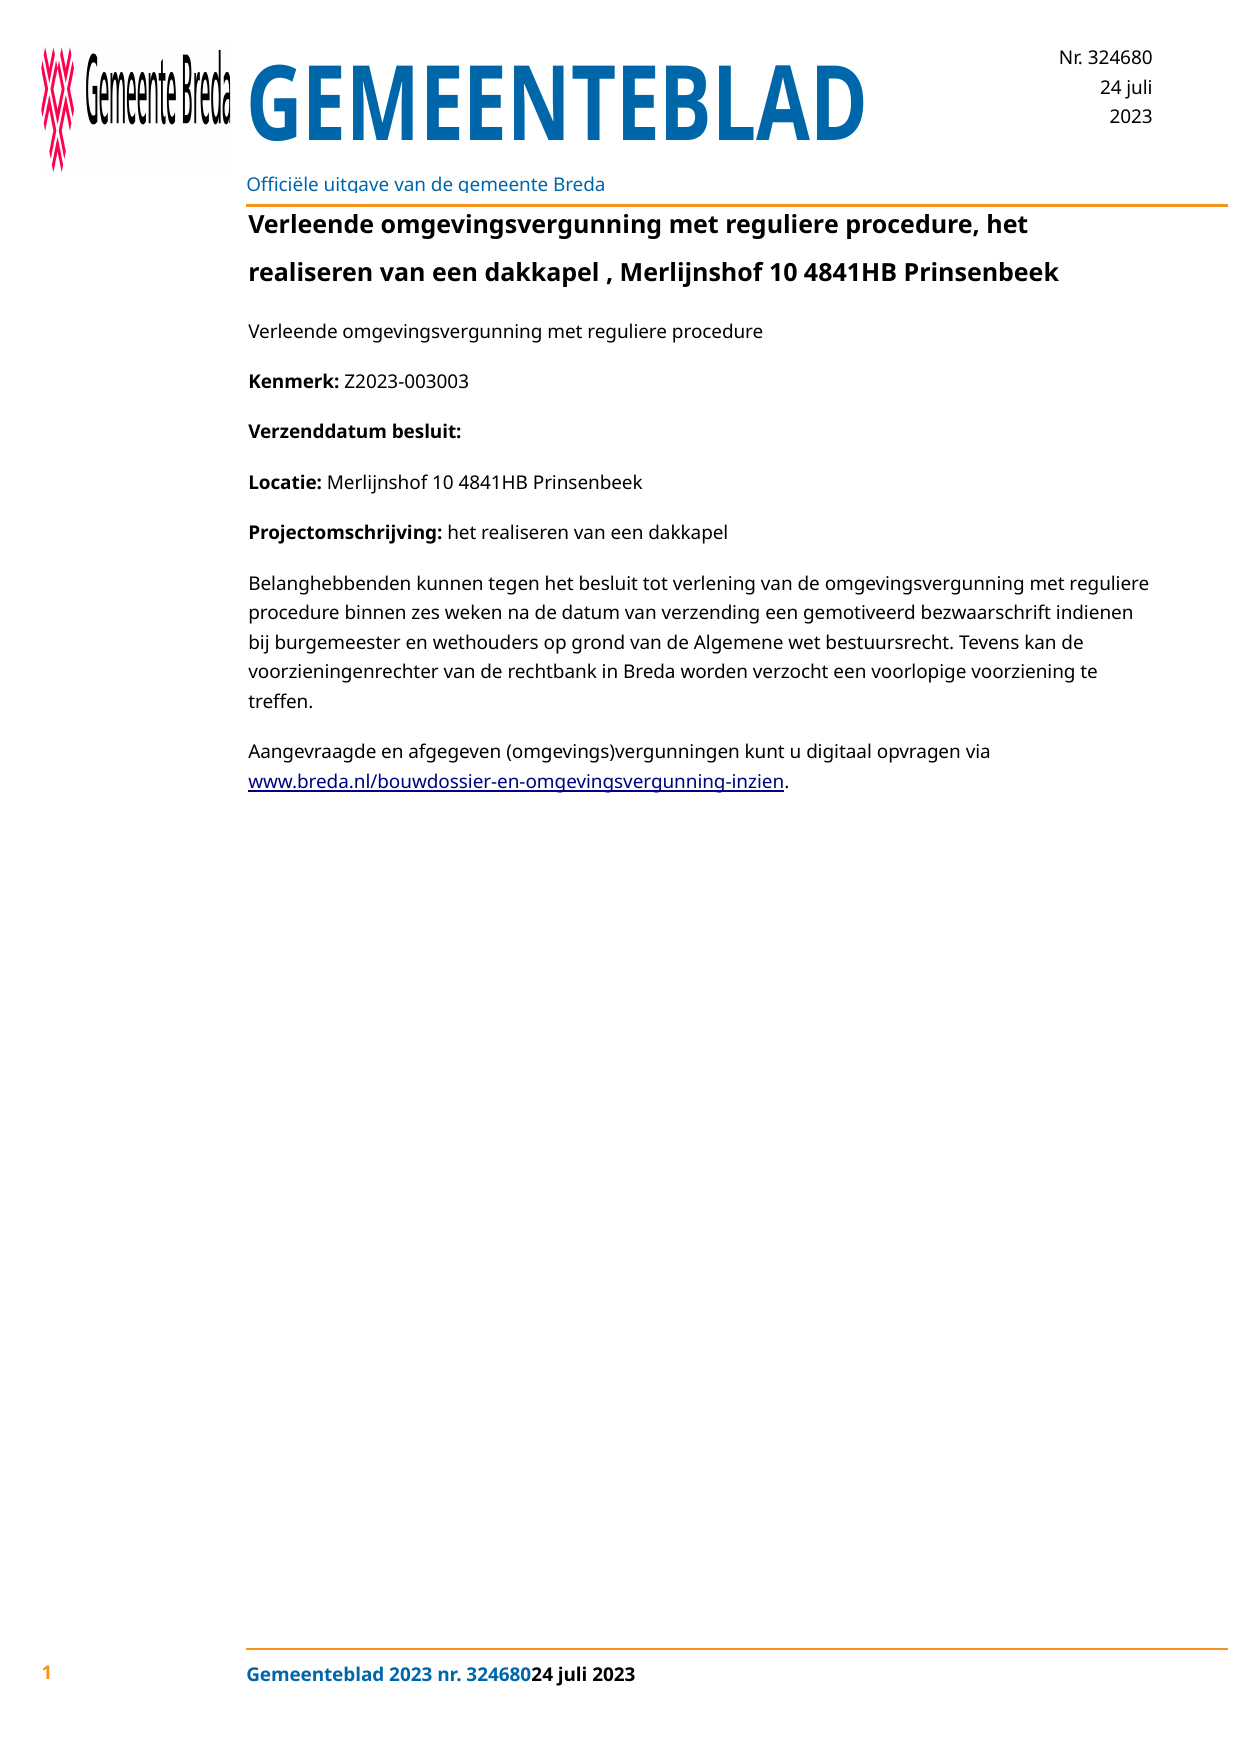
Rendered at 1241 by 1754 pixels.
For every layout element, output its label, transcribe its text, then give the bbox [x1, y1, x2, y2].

text Verleende omgevingsvergunning met reguliere procedure [248, 318, 1152, 344]
text Projectomschrijving: het realiseren van een dakkapel [248, 519, 1152, 545]
text Verzenddatum besluit: [248, 419, 1152, 444]
text Verleende omgevingsvergunning met reguliere procedure, het realiseren van een dakkapel , Merlijnshof 10 4841HB Prinsenbeek [248, 207, 1152, 288]
text Locatie: Merlijnshof 10 4841HB Prinsenbeek [248, 469, 1152, 495]
picture [41, 47, 231, 172]
text Aangevraagde en afgegeven (omgevings)vergunningen kunt u digitaal opvragen via www.breda.nl/bouwdossier-en-omgevingsvergunning-inzien. [248, 739, 1152, 794]
text Belanghebbenden kunnen tegen het besluit tot verlening van de omgevingsvergunning met reguliere procedure binnen zes weken na de datum van verzending een gemotiveerd bezwaarschrift indienen bij burgemeester en wethouders op grond van de Algemene wet bestuursrecht. Tevens kan de voorzieningenrechter van de rechtbank in Breda worden verzocht een voorlopige voorziening te treffen. [248, 570, 1152, 714]
text Kenmerk: Z2023-003003 [248, 368, 1152, 394]
